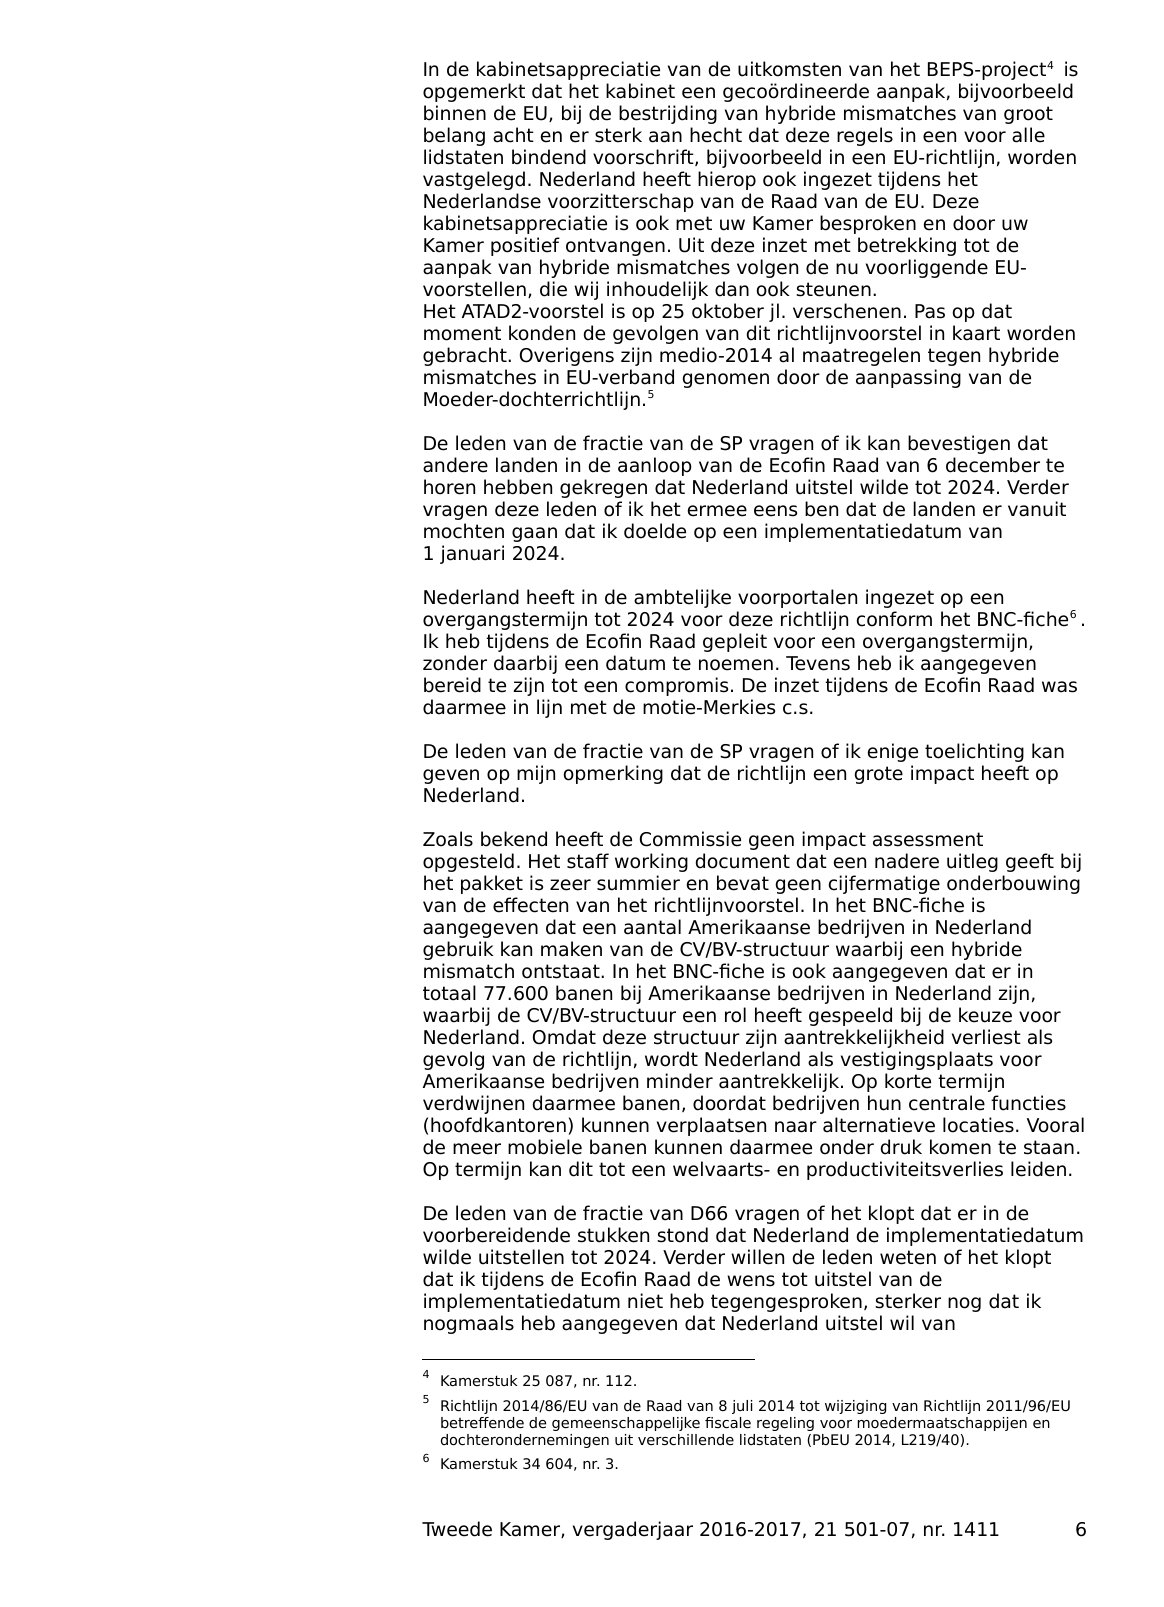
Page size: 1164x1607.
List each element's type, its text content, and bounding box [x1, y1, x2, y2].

text Het ATAD2-voorstel is op 25 oktober jl. verschenen. Pas op dat moment konden de gevolgen van dit richtlijnvoorstel in kaart worden gebracht. Overigens zijn medio-2014 al maatregelen tegen hybride mismatches in EU-verband genomen door de aanpassing van de Moeder-dochterrichtlijn. [422, 301, 1087, 411]
text De leden van de fractie van de SP vragen of ik kan bevestigen dat andere landen in de aanloop van de Ecofin Raad van 6 december te horen hebben gekregen dat Nederland uitstel wilde tot 2024. Verder vragen deze leden of ik het ermee eens ben dat de landen er vanuit mochten gaan dat ik doelde op een implementatiedatum van 1 januari 2024. [422, 433, 1087, 565]
text Zoals bekend heeft de Commissie geen impact assessment opgesteld. Het staff working document dat een nadere uitleg geeft bij het pakket is zeer summier en bevat geen cijfermatige onderbouwing van de effecten van het richtlijnvoorstel. In het BNC-fiche is aangegeven dat een aantal Amerikaanse bedrijven in Nederland gebruik kan maken van de CV/BV-structuur waarbij een hybride mismatch ontstaat. In het BNC-fiche is ook aangegeven dat er in totaal 77.600 banen bij Amerikaanse bedrijven in Nederland zijn, waarbij de CV/BV-structuur een rol heeft gespeeld bij de keuze voor Nederland. Omdat deze structuur zijn aantrekkelijkheid verliest als gevolg van de richtlijn, wordt Nederland als vestigingsplaats voor Amerikaanse bedrijven minder aantrekkelijk. Op korte termijn verdwijnen daarmee banen, doordat bedrijven hun centrale functies (hoofdkantoren) kunnen verplaatsen naar alternatieve locaties. Vooral de meer mobiele banen kunnen daarmee onder druk komen te staan. Op termijn kan dit tot een welvaarts- en productiviteitsverlies leiden. [422, 829, 1087, 1181]
text De leden van de fractie van de SP vragen of ik enige toelichting kan geven op mijn opmerking dat de richtlijn een grote impact heeft op Nederland. [422, 741, 1087, 807]
text Kamerstuk 34 604, nr. 3. [422, 1452, 1087, 1474]
text De leden van de fractie van D66 vragen of het klopt dat er in de voorbereidende stukken stond dat Nederland de implementatiedatum wilde uitstellen tot 2024. Verder willen de leden weten of het klopt dat ik tijdens de Ecofin Raad de wens tot uitstel van de implementatiedatum niet heb tegengesproken, sterker nog dat ik nogmaals heb aangegeven dat Nederland uitstel wil van [422, 1203, 1087, 1335]
text Kamerstuk 25 087, nr. 112. [422, 1368, 1087, 1391]
text In de kabinetsappreciatie van de uitkomsten van het BEPS-project is opgemerkt dat het kabinet een gecoördineerde aanpak, bijvoorbeeld binnen de EU, bij de bestrijding van hybride mismatches van groot belang acht en er sterk aan hecht dat deze regels in een voor alle lidstaten bindend voorschrift, bijvoorbeeld in een EU-richtlijn, worden vastgelegd. Nederland heeft hierop ook ingezet tijdens het Nederlandse voorzitterschap van de Raad van de EU. Deze kabinetsappreciatie is ook met uw Kamer besproken en door uw Kamer positief ontvangen. Uit deze inzet met betrekking tot de aanpak van hybride mismatches volgen de nu voorliggende EU-voorstellen, die wij inhoudelijk dan ook steunen. [422, 59, 1087, 301]
text Nederland heeft in de ambtelijke voorportalen ingezet op een overgangstermijn tot 2024 voor deze richtlijn conform het BNC-fiche. Ik heb tijdens de Ecofin Raad gepleit voor een overgangstermijn, zonder daarbij een datum te noemen. Tevens heb ik aangegeven bereid te zijn tot een compromis. De inzet tijdens de Ecofin Raad was daarmee in lijn met de motie-Merkies c.s. [422, 587, 1087, 719]
text Richtlijn 2014/86/EU van de Raad van 8 juli 2014 tot wijziging van Richtlijn 2011/96/EU betreffende de gemeenschappelijke fiscale regeling voor moedermaatschappijen en dochterondernemingen uit verschillende lidstaten (PbEU 2014, L219/40). [422, 1393, 1087, 1449]
